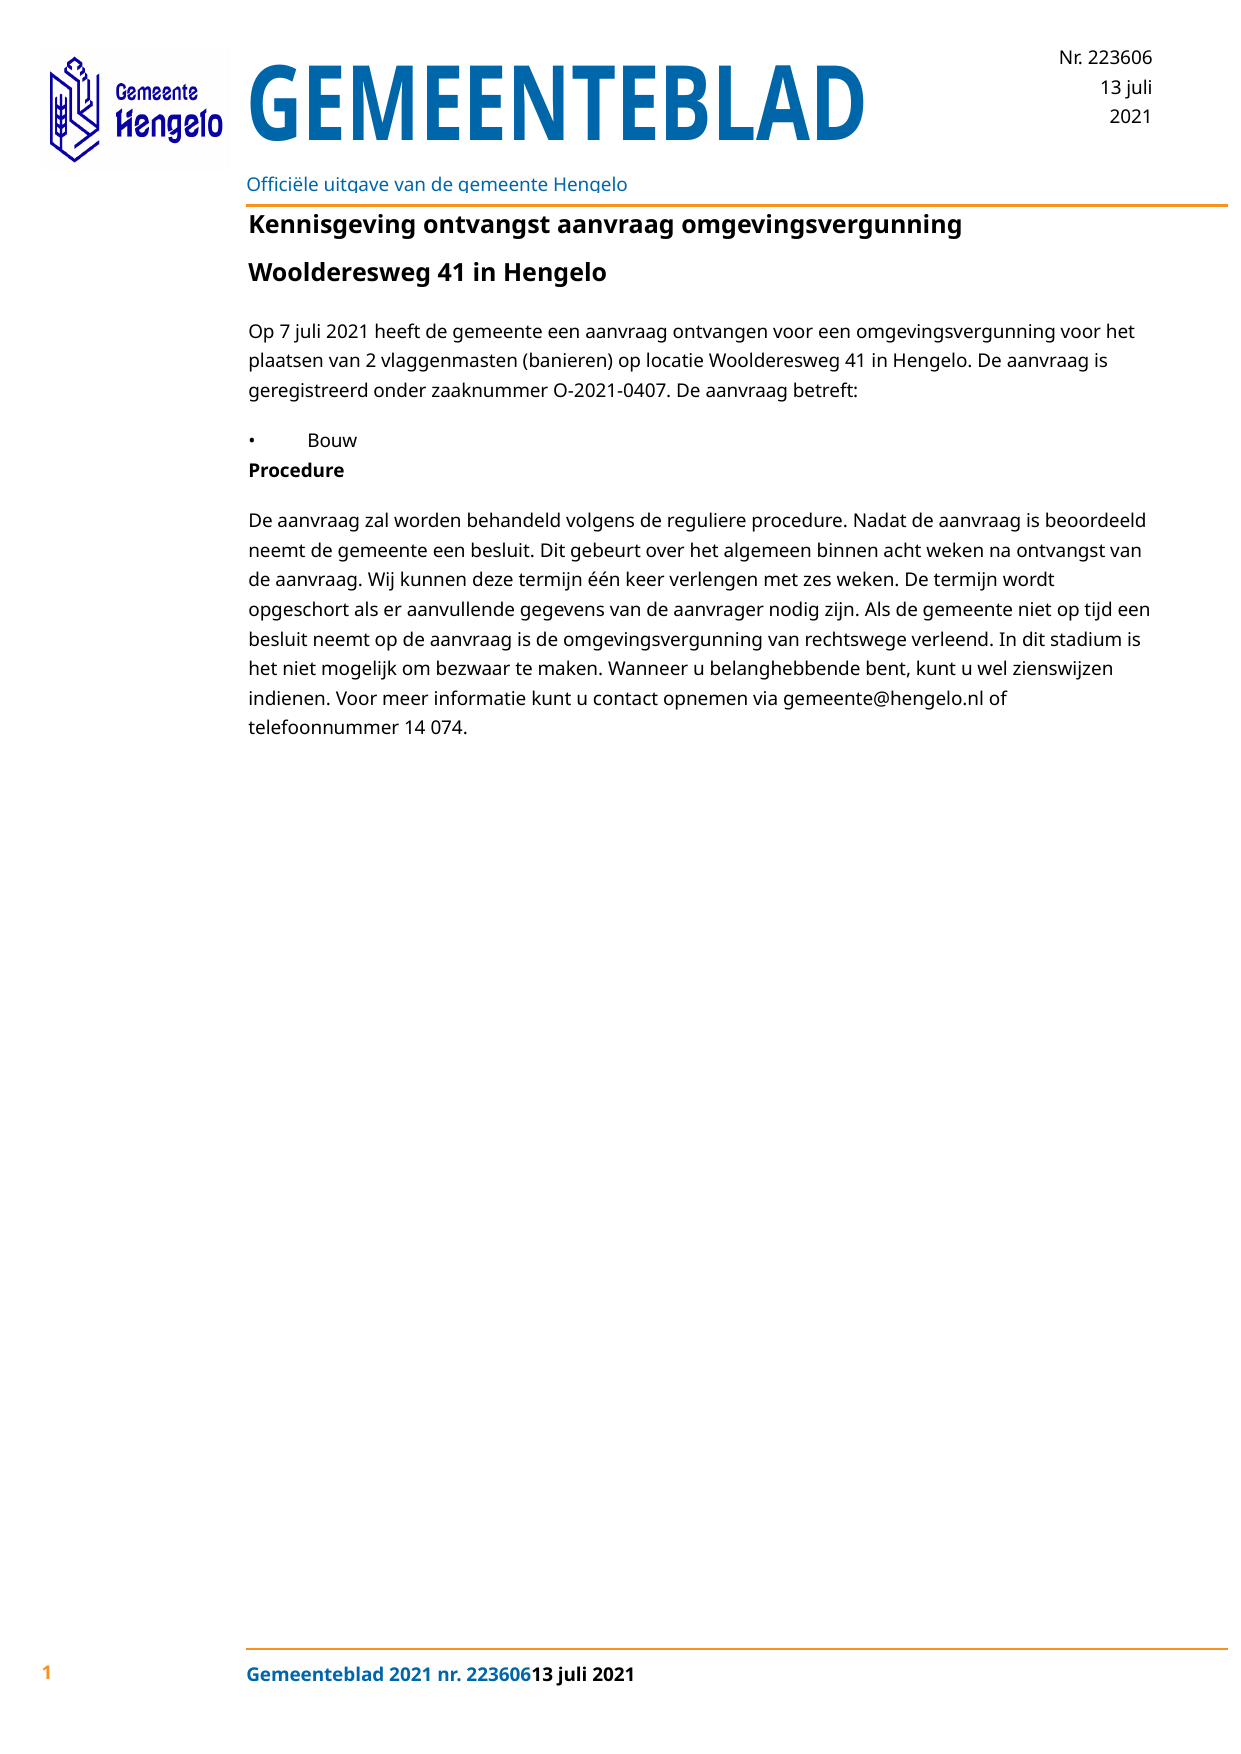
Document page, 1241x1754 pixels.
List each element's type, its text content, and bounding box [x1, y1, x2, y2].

text Kennisgeving ontvangst aanvraag omgevingsvergunning Woolderesweg 41 in Hengelo [248, 207, 1152, 288]
text Procedure [248, 457, 1152, 483]
picture [41, 47, 231, 172]
text Op 7 juli 2021 heeft de gemeente een aanvraag ontvangen voor een omgevingsvergunning voor het plaatsen van 2 vlaggenmasten (banieren) op locatie Woolderesweg 41 in Hengelo. De aanvraag is geregistreerd onder zaaknummer O-2021-0407. De aanvraag betreft: [248, 318, 1152, 403]
text De aanvraag zal worden behandeld volgens de reguliere procedure. Nadat de aanvraag is beoordeeld neemt de gemeente een besluit. Dit gebeurt over het algemeen binnen acht weken na ontvangst van de aanvraag. Wij kunnen deze termijn één keer verlengen met zes weken. De termijn wordt opgeschort als er aanvullende gegevens van de aanvrager nodig zijn. Als de gemeente niet op tijd een besluit neemt op de aanvraag is de omgevingsvergunning van rechtswege verleend. In dit stadium is het niet mogelijk om bezwaar te maken. Wanneer u belanghebbende bent, kunt u wel zienswijzen indienen. Voor meer informatie kunt u contact opnemen via gemeente@hengelo.nl of telefoonnummer 14 074. [248, 507, 1152, 740]
list Bouw [248, 427, 1152, 453]
